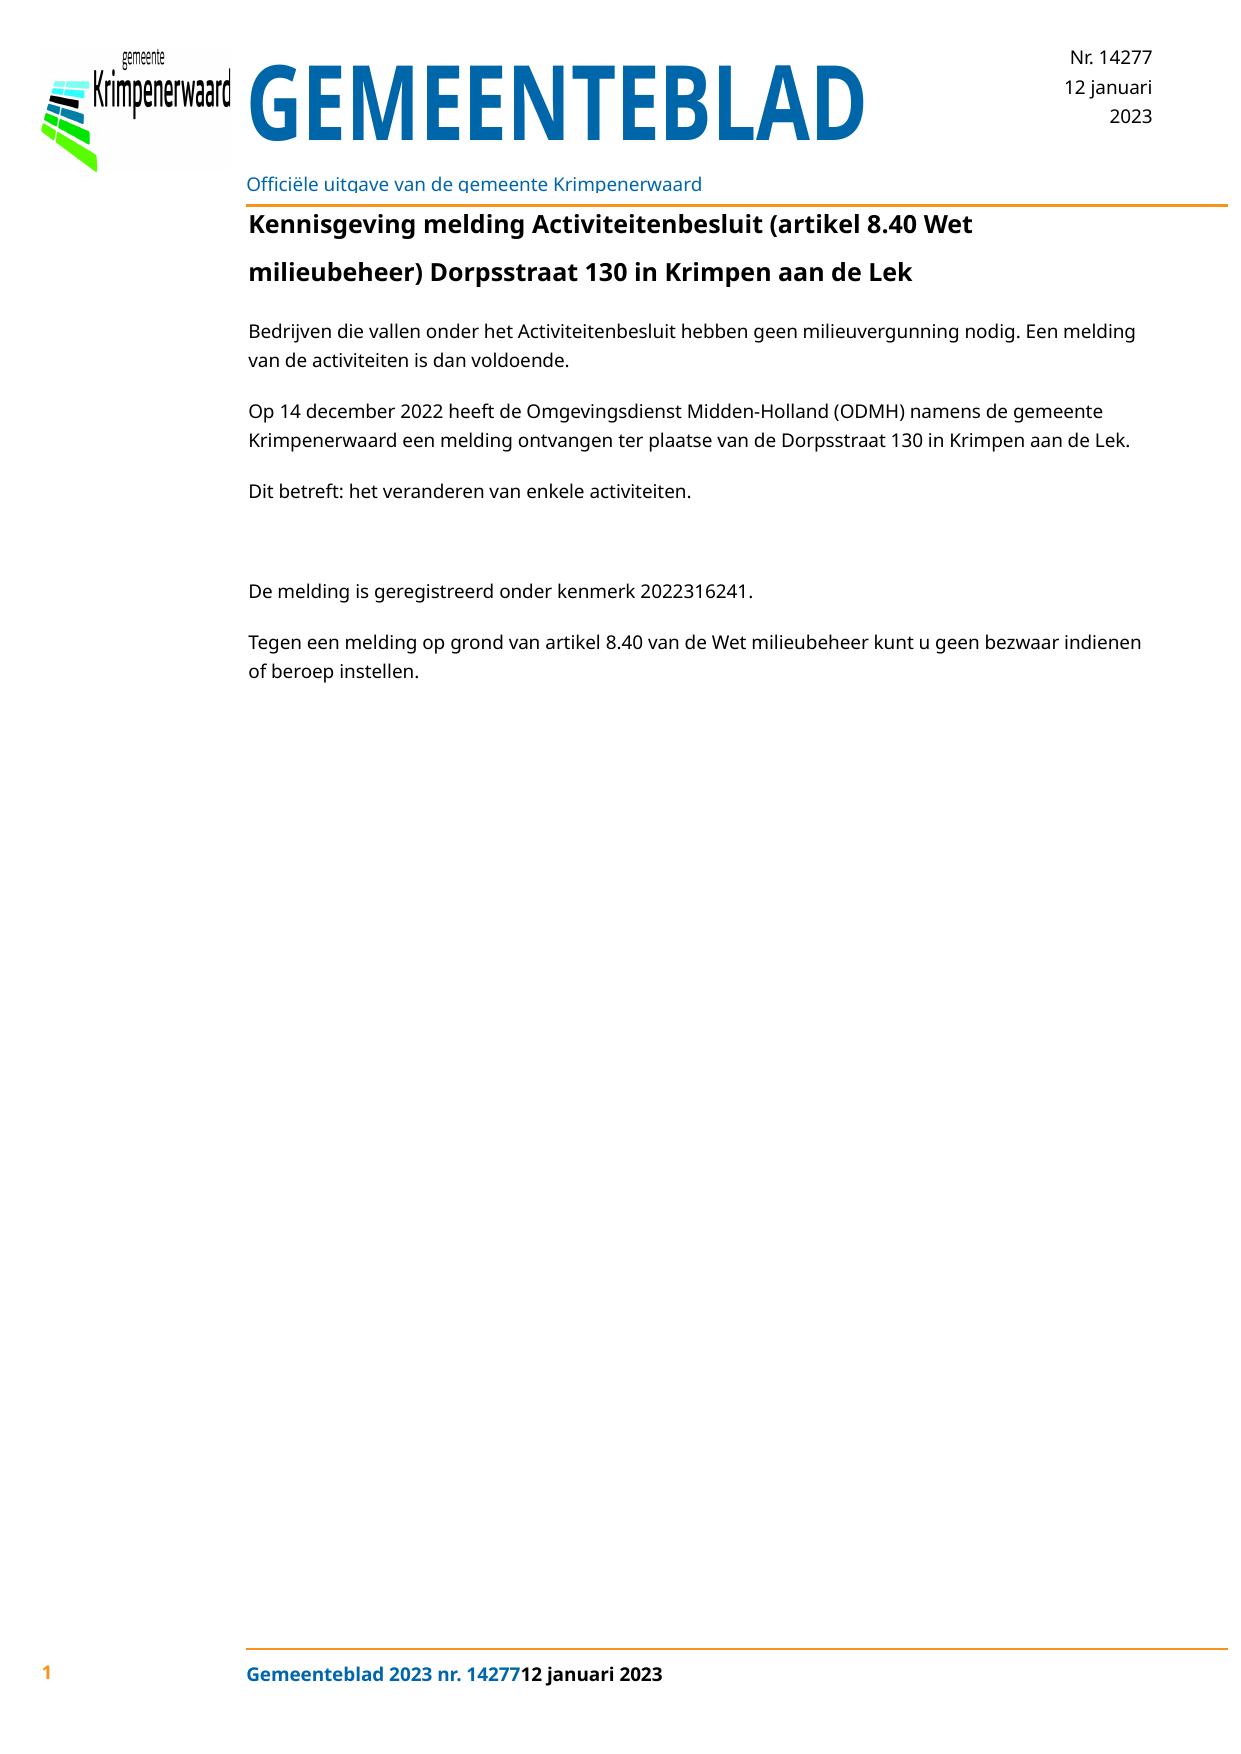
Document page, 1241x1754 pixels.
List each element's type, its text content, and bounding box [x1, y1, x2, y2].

text Op 14 december 2022 heeft de Omgevingsdienst Midden-Holland (ODMH) namens de gemeente Krimpenerwaard een melding ontvangen ter plaatse van de Dorpsstraat 130 in Krimpen aan de Lek. [248, 398, 1152, 453]
text Tegen een melding op grond van artikel 8.40 van de Wet milieubeheer kunt u geen bezwaar indienen of beroep instellen. [248, 629, 1152, 684]
text Kennisgeving melding Activiteitenbesluit (artikel 8.40 Wet milieubeheer) Dorpsstraat 130 in Krimpen aan de Lek [248, 207, 1152, 288]
text Bedrijven die vallen onder het Activiteitenbesluit hebben geen milieuvergunning nodig. Een melding van de activiteiten is dan voldoende. [248, 318, 1152, 373]
text Dit betreft: het veranderen van enkele activiteiten. [248, 478, 1152, 504]
picture [41, 47, 231, 172]
text De melding is geregistreerd onder kenmerk 2022316241. [248, 579, 1152, 604]
